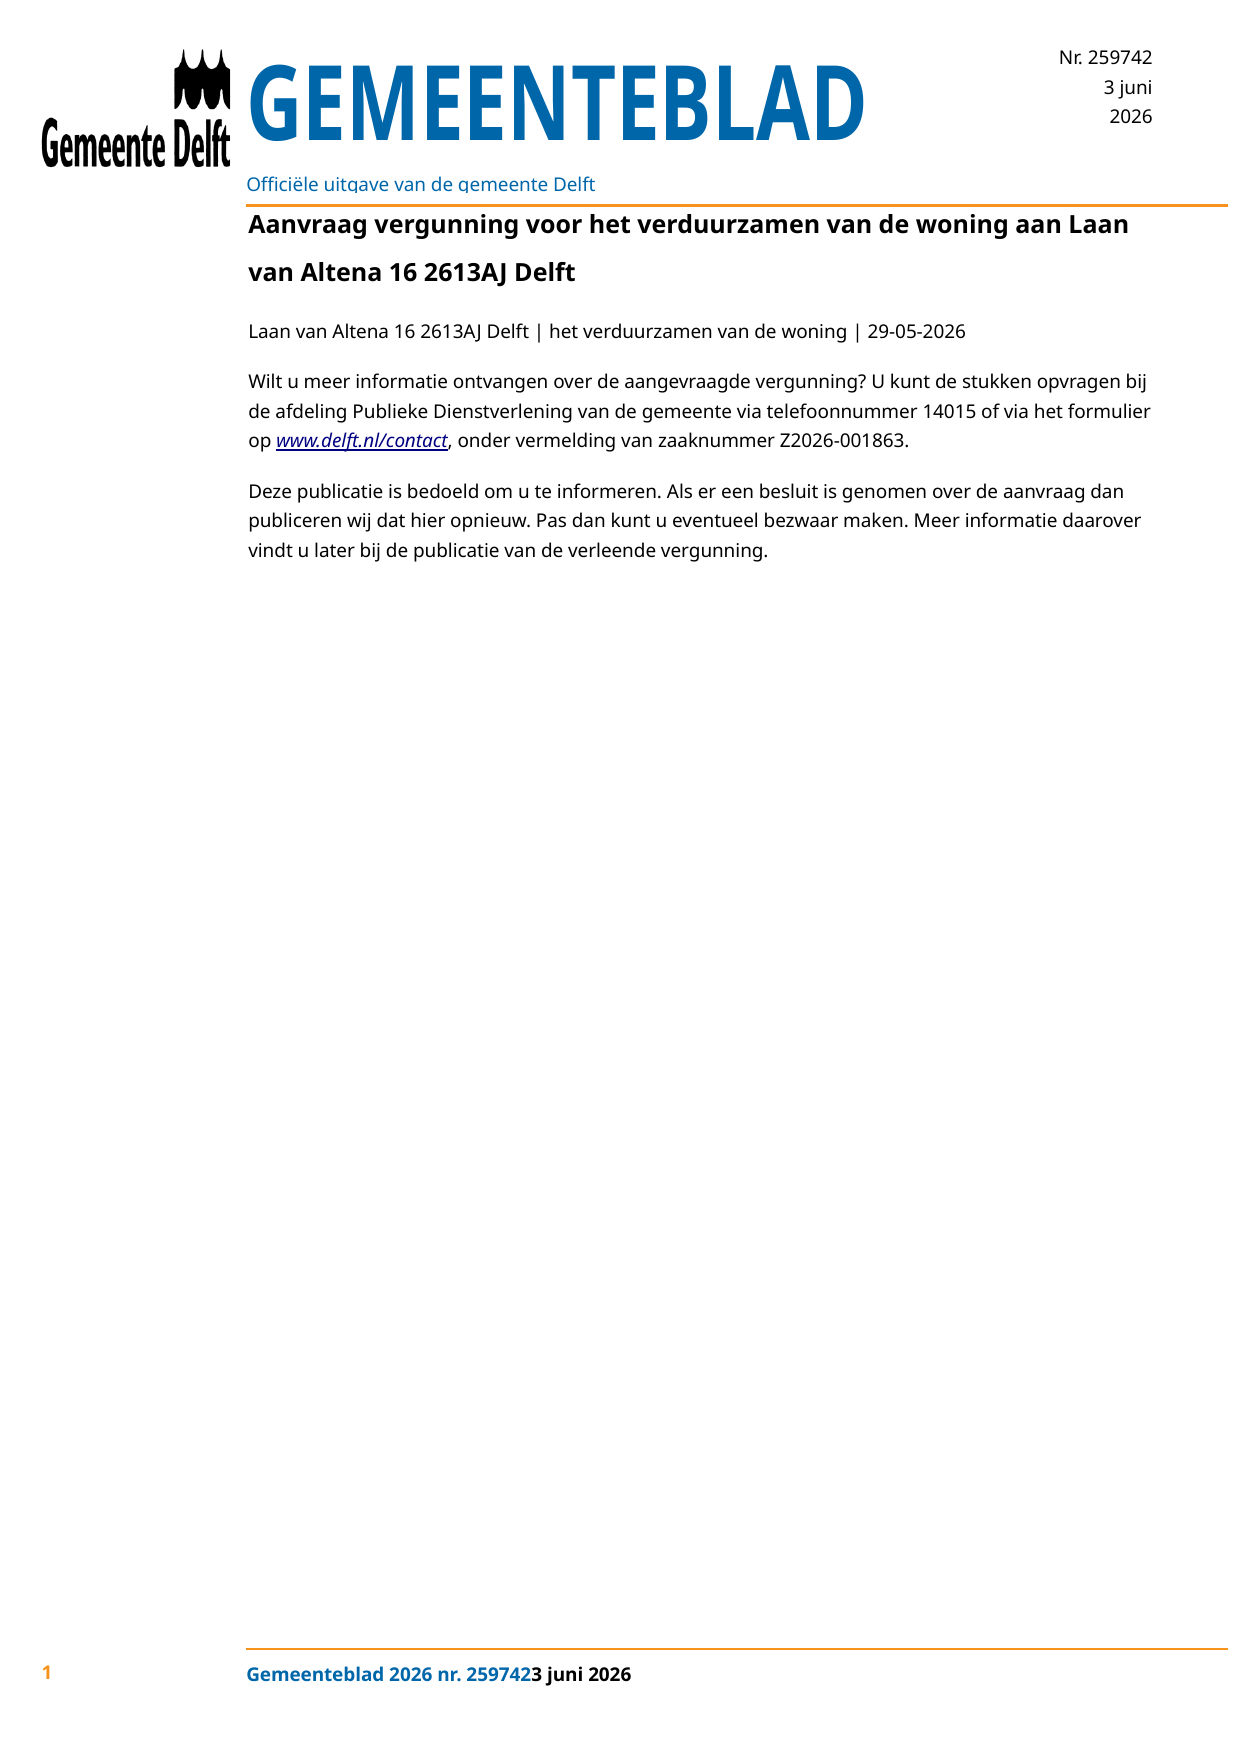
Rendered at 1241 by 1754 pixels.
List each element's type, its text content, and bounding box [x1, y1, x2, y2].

picture [41, 47, 231, 172]
text Laan van Altena 16 2613AJ Delft | het verduurzamen van de woning | 29-05-2026 [248, 318, 1152, 344]
text Aanvraag vergunning voor het verduurzamen van de woning aan Laan van Altena 16 2613AJ Delft [248, 207, 1152, 288]
text Deze publicatie is bedoeld om u te informeren. Als er een besluit is genomen over de aanvraag dan publiceren wij dat hier opnieuw. Pas dan kunt u eventueel bezwaar maken. Meer informatie daarover vindt u later bij de publicatie van de verleende vergunning. [248, 478, 1152, 563]
text Wilt u meer informatie ontvangen over de aangevraagde vergunning? U kunt de stukken opvragen bij de afdeling Publieke Dienstverlening van de gemeente via telefoonnummer 14015 of via het formulier op www.delft.nl/contact, onder vermelding van zaaknummer Z2026-001863. [248, 368, 1152, 453]
